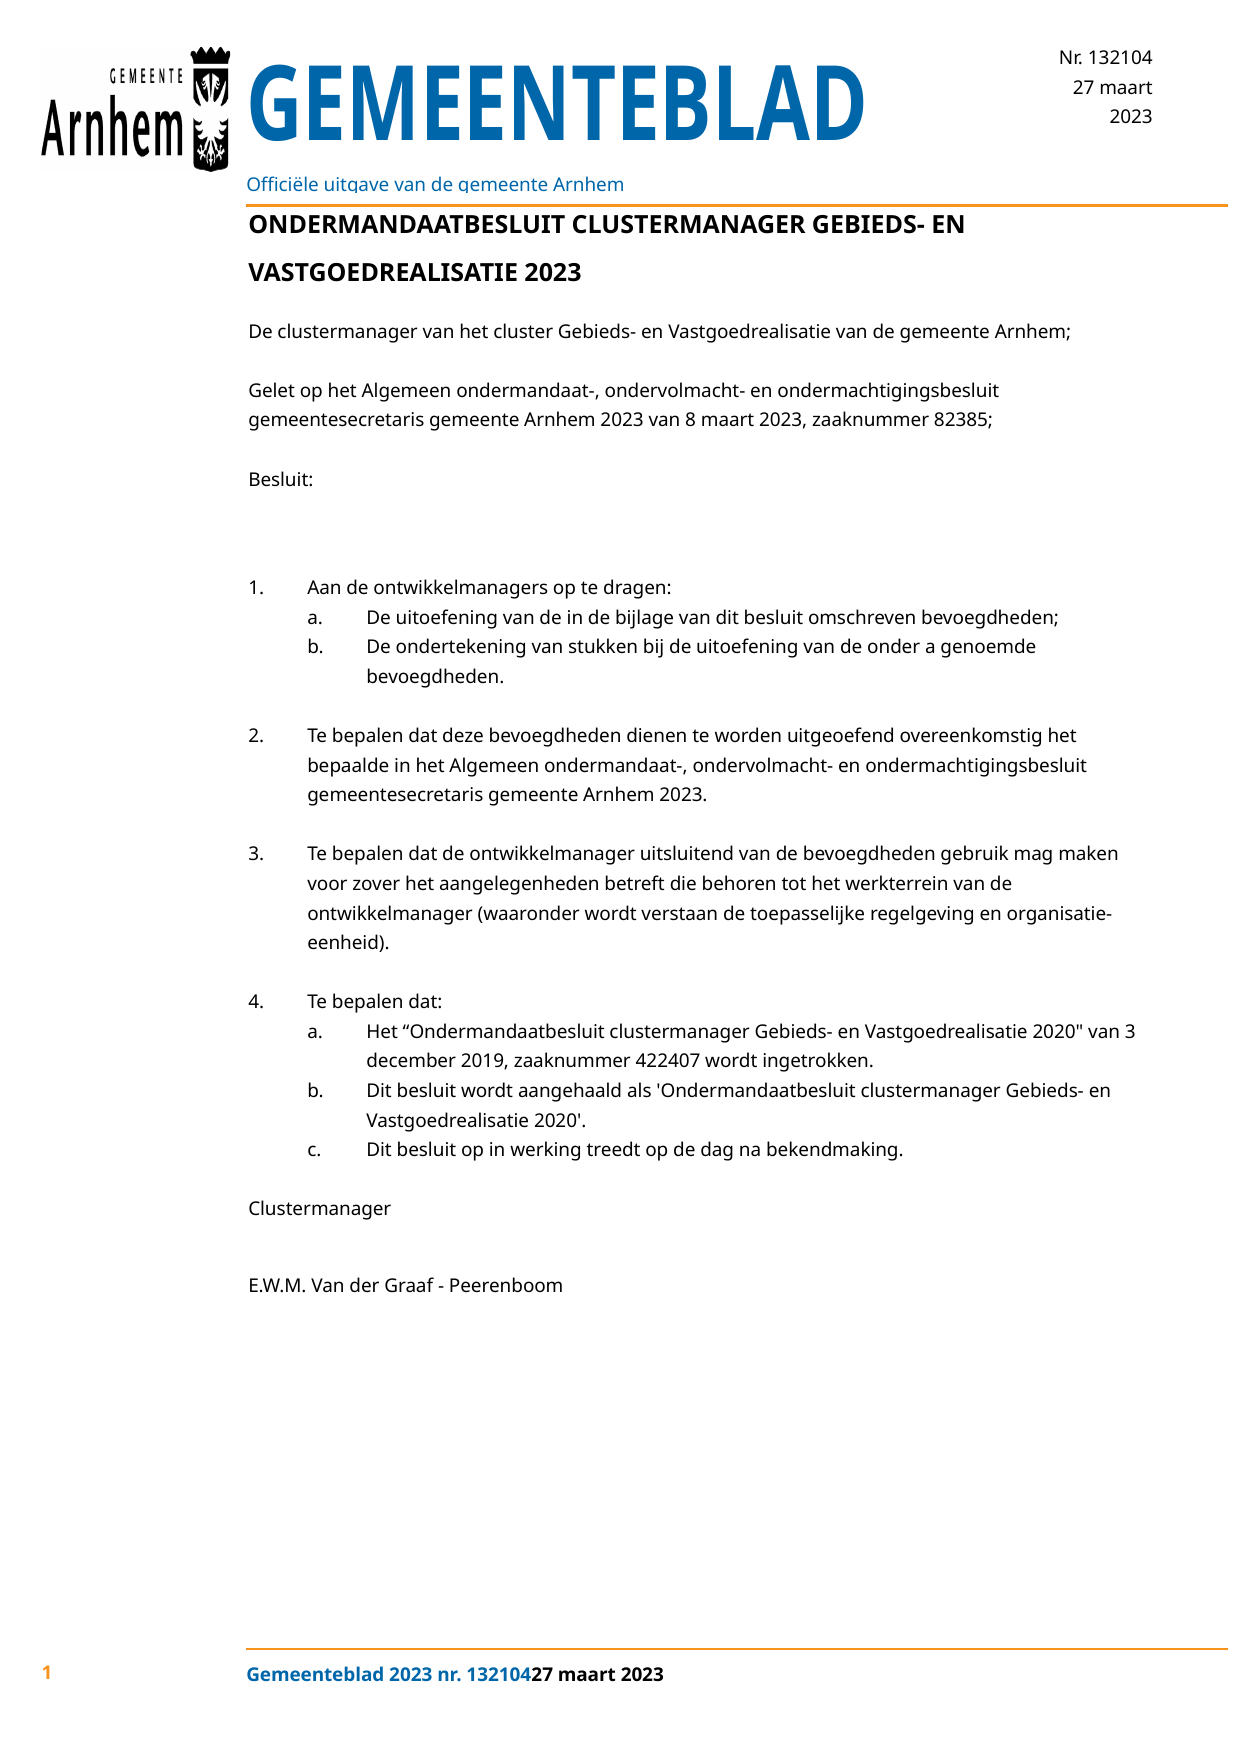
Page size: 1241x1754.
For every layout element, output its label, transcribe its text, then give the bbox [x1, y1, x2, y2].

text Besluit: [248, 466, 1152, 492]
picture [41, 47, 231, 172]
list Te bepalen dat: [248, 988, 1152, 1014]
list Te bepalen dat deze bevoegdheden dienen te worden uitgeoefend overeenkomstig het bepaalde in het Algemeen ondermandaat-, ondervolmacht- en ondermachtigingsbesluit gemeentesecretaris gemeente Arnhem 2023. [248, 722, 1152, 807]
list Te bepalen dat de ontwikkelmanager uitsluitend van de bevoegdheden gebruik mag maken voor zover het aangelegenheden betreft die behoren tot het werkterrein van de ontwikkelmanager (waaronder wordt verstaan de toepasselijke regelgeving en organisatie-eenheid). [248, 841, 1152, 955]
list De uitoefening van de in de bijlage van dit besluit omschreven bevoegdheden; [307, 604, 1152, 629]
text Gelet op het Algemeen ondermandaat-, ondervolmacht- en ondermachtigingsbesluit gemeentesecretaris gemeente Arnhem 2023 van 8 maart 2023, zaaknummer 82385; [248, 377, 1152, 432]
list Het “Ondermandaatbesluit clustermanager Gebieds- en Vastgoedrealisatie 2020" van 3 december 2019, zaaknummer 422407 wordt ingetrokken. [307, 1018, 1152, 1073]
text ONDERMANDAATBESLUIT CLUSTERMANAGER GEBIEDS- EN VASTGOEDREALISATIE 2023 [248, 207, 1152, 288]
list Aan de ontwikkelmanagers op te dragen: [248, 574, 1152, 600]
list Dit besluit op in werking treedt op de dag na bekendmaking. [307, 1136, 1152, 1162]
list De ondertekening van stukken bij de uitoefening van de onder a genoemde bevoegdheden. [307, 633, 1152, 689]
text Clustermanager [248, 1196, 1152, 1221]
text E.W.M. Van der Graaf - Peerenboom [248, 1273, 1152, 1298]
list Dit besluit wordt aangehaald als 'Ondermandaatbesluit clustermanager Gebieds- en Vastgoedrealisatie 2020'. [307, 1077, 1152, 1132]
text De clustermanager van het cluster Gebieds- en Vastgoedrealisatie van de gemeente Arnhem; [248, 318, 1152, 344]
